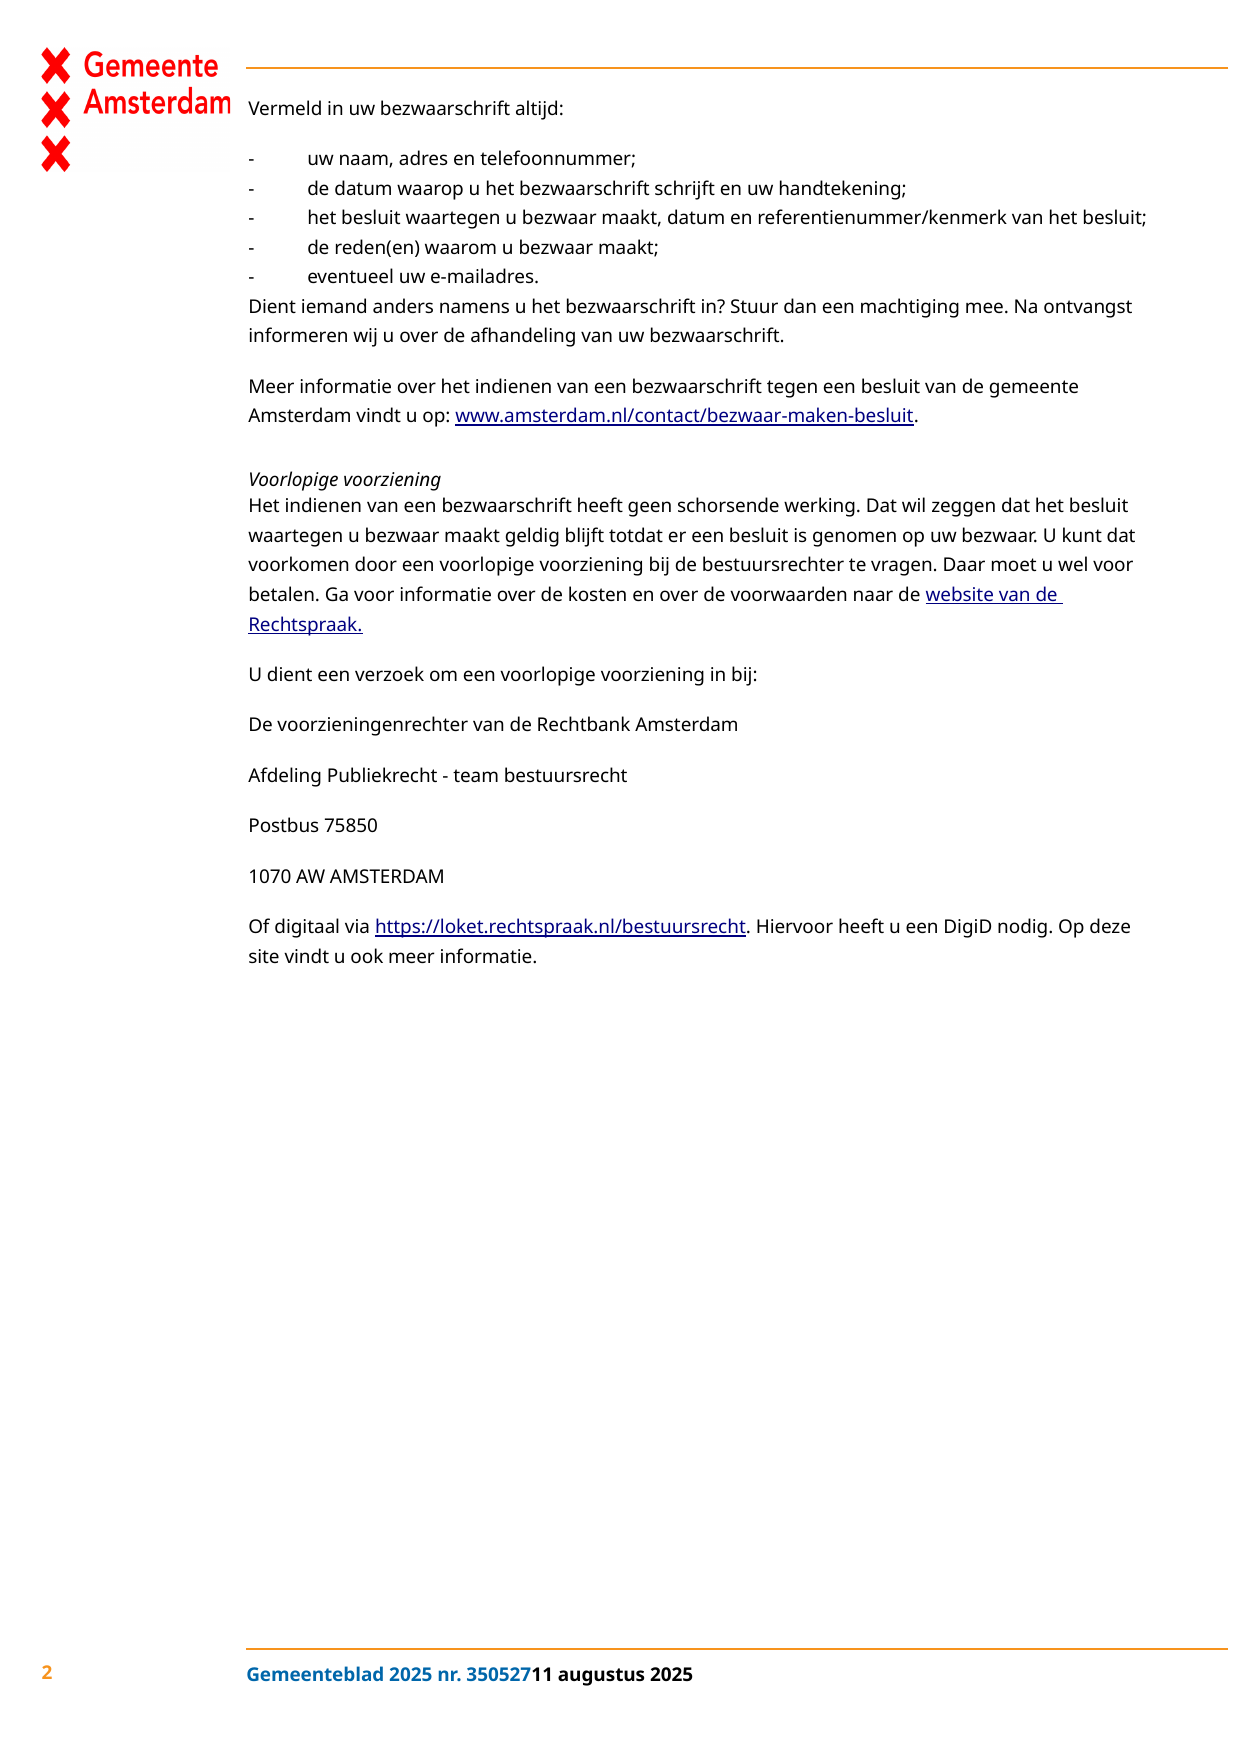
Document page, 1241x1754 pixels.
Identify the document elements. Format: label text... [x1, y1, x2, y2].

text Postbus 75850 [248, 812, 1152, 838]
text Meer informatie over het indienen van een bezwaarschrift tegen een besluit van de gemeente Amsterdam vindt u op: www.amsterdam.nl/contact/bezwaar-maken-besluit. [248, 373, 1152, 428]
text De voorzieningenrechter van de Rechtbank Amsterdam [248, 712, 1152, 737]
text Vermeld in uw bezwaarschrift altijd: [248, 95, 1152, 121]
text U dient een verzoek om een voorlopige voorziening in bij: [248, 661, 1152, 687]
list het besluit waartegen u bezwaar maakt, datum en referentienummer/kenmerk van het besluit; [248, 204, 1152, 230]
text Dient iemand anders namens u het bezwaarschrift in? Stuur dan een machtiging mee. Na ontvangst informeren wij u over de afhandeling van uw bezwaarschrift. [248, 293, 1152, 348]
text 1070 AW AMSTERDAM [248, 863, 1152, 888]
list de datum waarop u het bezwaarschrift schrijft en uw handtekening; [248, 175, 1152, 201]
picture [41, 47, 231, 172]
list de reden(en) waarom u bezwaar maakt; [248, 234, 1152, 260]
text Of digitaal via https://loket.rechtspraak.nl/bestuursrecht. Hiervoor heeft u een DigiD nodig. Op deze site vindt u ook meer informatie. [248, 913, 1152, 968]
text Het indienen van een bezwaarschrift heeft geen schorsende werking. Dat wil zeggen dat het besluit waartegen u bezwaar maakt geldig blijft totdat er een besluit is genomen op uw bezwaar. U kunt dat voorkomen door een voorlopige voorziening bij de bestuursrechter te vragen. Daar moet u wel voor betalen. Ga voor informatie over de kosten en over de voorwaarden naar de website van de Rechtspraak. [248, 492, 1152, 636]
list uw naam, adres en telefoonnummer; [248, 145, 1152, 171]
text Voorlopige voorziening [248, 467, 1152, 492]
text Afdeling Publiekrecht - team bestuursrecht [248, 762, 1152, 788]
list eventueel uw e-mailadres. [248, 263, 1152, 289]
